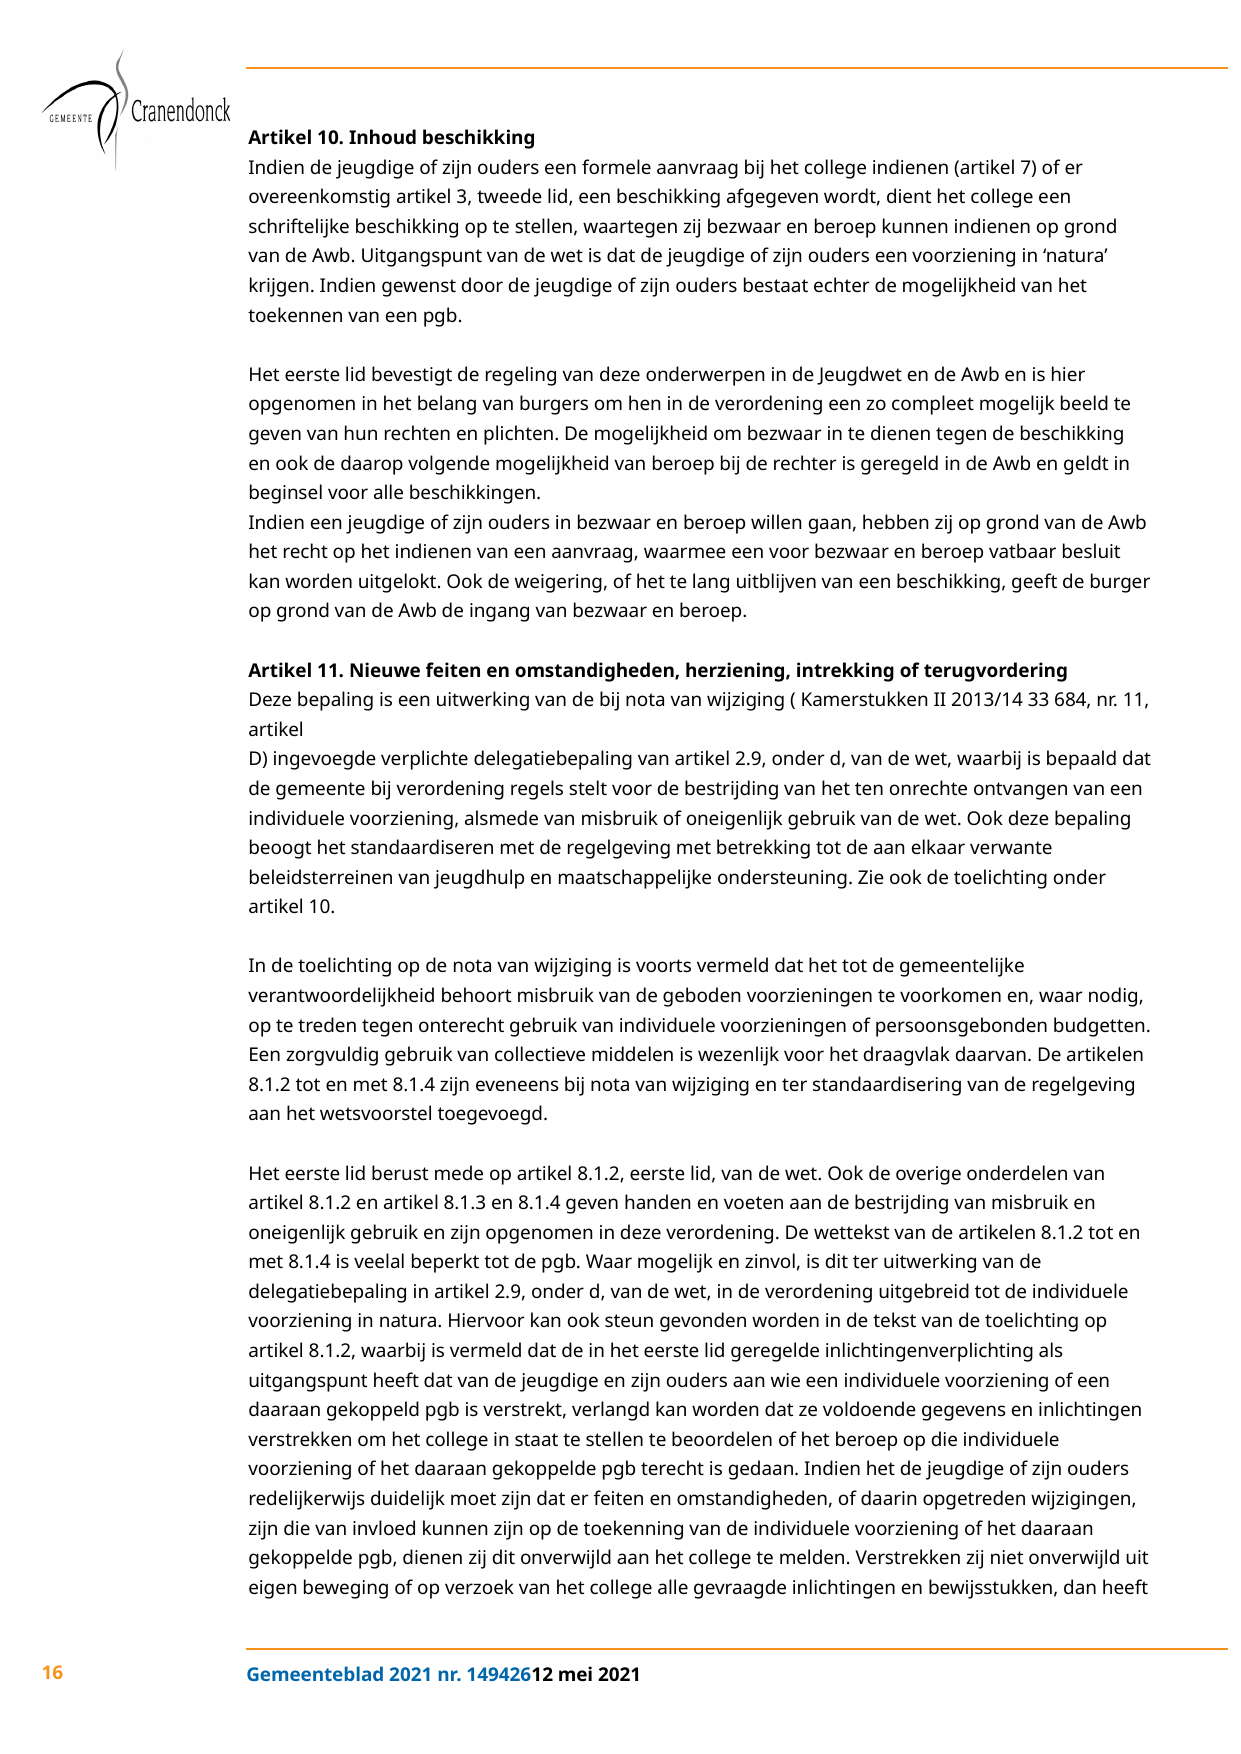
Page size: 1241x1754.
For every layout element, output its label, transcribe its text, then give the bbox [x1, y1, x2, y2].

text Het eerste lid berust mede op artikel 8.1.2, eerste lid, van de wet. Ook de overige onderdelen van artikel 8.1.2 en artikel 8.1.3 en 8.1.4 geven handen en voeten aan de bestrijding van misbruik en oneigenlijk gebruik en zijn opgenomen in deze verordening. De wettekst van de artikelen 8.1.2 tot en met 8.1.4 is veelal beperkt tot de pgb. Waar mogelijk en zinvol, is dit ter uitwerking van de delegatiebepaling in artikel 2.9, onder d, van de wet, in de verordening uitgebreid tot de individuele voorziening in natura. Hiervoor kan ook steun gevonden worden in de tekst van de toelichting op artikel 8.1.2, waarbij is vermeld dat de in het eerste lid geregelde inlichtingenverplichting als uitgangspunt heeft dat van de jeugdige en zijn ouders aan wie een individuele voorziening of een daaraan gekoppeld pgb is verstrekt, verlangd kan worden dat ze voldoende gegevens en inlichtingen verstrekken om het college in staat te stellen te beoordelen of het beroep op die individuele voorziening of het daaraan gekoppelde pgb terecht is gedaan. Indien het de jeugdige of zijn ouders redelijkerwijs duidelijk moet zijn dat er feiten en omstandigheden, of daarin opgetreden wijzigingen, zijn die van invloed kunnen zijn op de toekenning van de individuele voorziening of het daaraan gekoppelde pgb, dienen zij dit onverwijld aan het college te melden. Verstrekken zij niet onverwijld uit eigen beweging of op verzoek van het college alle gevraagde inlichtingen en bewijsstukken, dan heeft [248, 1160, 1152, 1600]
text In de toelichting op de nota van wijziging is voorts vermeld dat het tot de gemeentelijke verantwoordelijkheid behoort misbruik van de geboden voorzieningen te voorkomen en, waar nodig, op te treden tegen onterecht gebruik van individuele voorzieningen of persoonsgebonden budgetten. Een zorgvuldig gebruik van collectieve middelen is wezenlijk voor het draagvlak daarvan. De artikelen 8.1.2 tot en met 8.1.4 zijn eveneens bij nota van wijziging en ter standaardisering van de regelgeving aan het wetsvoorstel toegevoegd. [248, 953, 1152, 1126]
text Artikel 11. Nieuwe feiten en omstandigheden, herziening, intrekking of terugvordering [248, 657, 1152, 683]
text Indien een jeugdige of zijn ouders in bezwaar en beroep willen gaan, hebben zij op grond van de Awb het recht op het indienen van een aanvraag, waarmee een voor bezwaar en beroep vatbaar besluit kan worden uitgelokt. Ook de weigering, of het te lang uitblijven van een beschikking, geeft de burger op grond van de Awb de ingang van bezwaar en beroep. [248, 509, 1152, 623]
text Artikel 10. Inhoud beschikking [248, 124, 1152, 150]
text Indien de jeugdige of zijn ouders een formele aanvraag bij het college indienen (artikel 7) of er overeenkomstig artikel 3, tweede lid, een beschikking afgegeven wordt, dient het college een schriftelijke beschikking op te stellen, waartegen zij bezwaar en beroep kunnen indienen op grond van de Awb. Uitgangspunt van de wet is dat de jeugdige of zijn ouders een voorziening in ‘natura’ krijgen. Indien gewenst door de jeugdige of zijn ouders bestaat echter de mogelijkheid van het toekennen van een pgb. [248, 154, 1152, 328]
text D) ingevoegde verplichte delegatiebepaling van artikel 2.9, onder d, van de wet, waarbij is bepaald dat de gemeente bij verordening regels stelt voor de bestrijding van het ten onrechte ontvangen van een individuele voorziening, alsmede van misbruik of oneigenlijk gebruik van de wet. Ook deze bepaling beoogt het standaardiseren met de regelgeving met betrekking tot de aan elkaar verwante beleidsterreinen van jeugdhulp en maatschappelijke ondersteuning. Zie ook de toelichting onder artikel 10. [248, 746, 1152, 919]
picture [41, 47, 231, 172]
text Deze bepaling is een uitwerking van de bij nota van wijziging ( Kamerstukken II 2013/14 33 684, nr. 11, artikel [248, 686, 1152, 742]
text Het eerste lid bevestigt de regeling van deze onderwerpen in de Jeugdwet en de Awb en is hier opgenomen in het belang van burgers om hen in de verordening een zo compleet mogelijk beeld te geven van hun rechten en plichten. De mogelijkheid om bezwaar in te dienen tegen de beschikking en ook de daarop volgende mogelijkheid van beroep bij de rechter is geregeld in de Awb en geldt in beginsel voor alle beschikkingen. [248, 361, 1152, 505]
